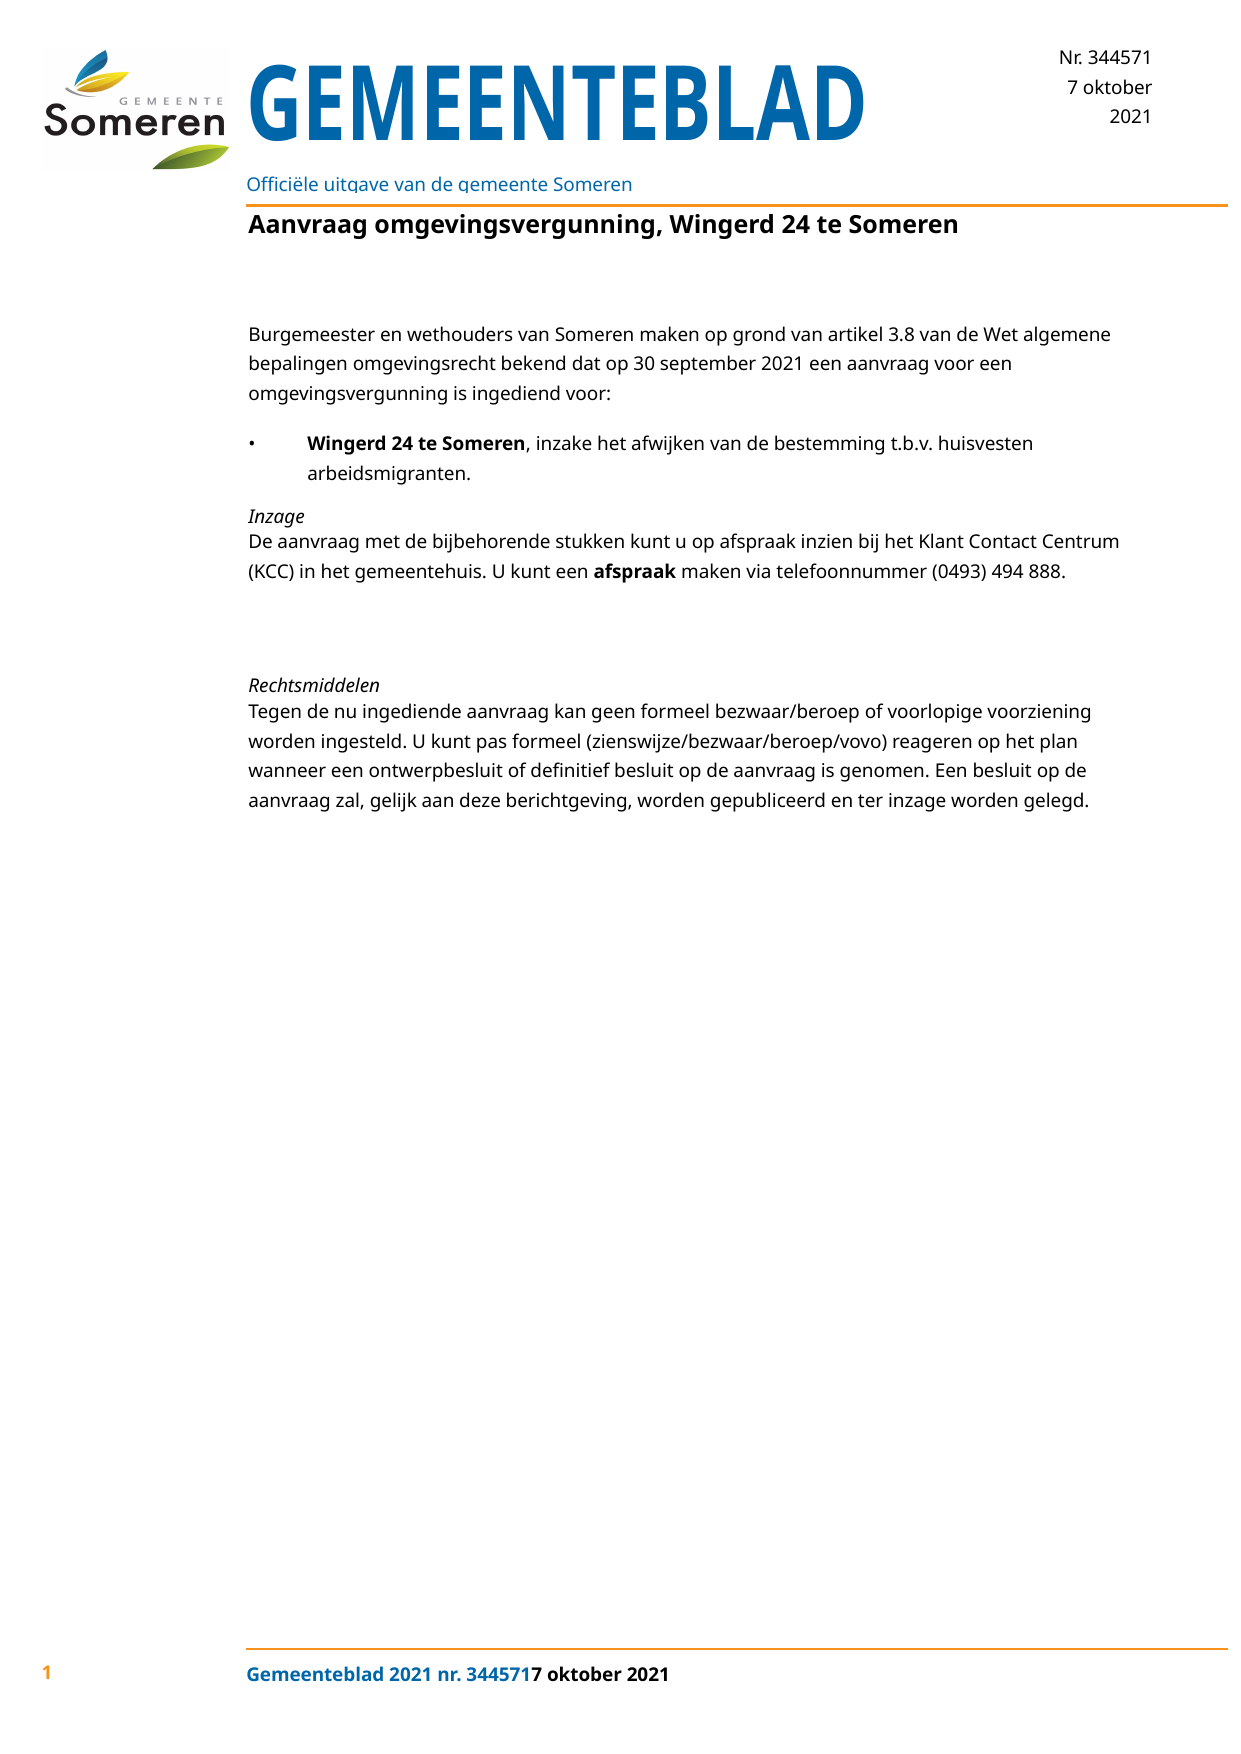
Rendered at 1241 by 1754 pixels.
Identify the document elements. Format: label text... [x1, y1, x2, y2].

list Wingerd 24 te Someren, inzake het afwijken van de bestemming t.b.v. huisvesten arbeidsmigranten. [248, 430, 1152, 486]
text De aanvraag met de bijbehorende stukken kunt u op afspraak inzien bij het Klant Contact Centrum (KCC) in het gemeentehuis. U kunt een afspraak maken via telefoonnummer (0493) 494 888. [248, 529, 1152, 584]
text Tegen de nu ingediende aanvraag kan geen formeel bezwaar/beroep of voorlopige voorziening worden ingesteld. U kunt pas formeel (zienswijze/bezwaar/beroep/vovo) reageren op het plan wanneer een ontwerpbesluit of definitief besluit op de aanvraag is genomen. Een besluit op de aanvraag zal, gelijk aan deze berichtgeving, worden gepubliceerd en ter inzage worden gelegd. [248, 698, 1152, 813]
text Rechtsmiddelen [248, 673, 1152, 698]
picture [41, 47, 231, 172]
text Aanvraag omgevingsvergunning, Wingerd 24 te Someren [248, 207, 1152, 241]
text Burgemeester en wethouders van Someren maken op grond van artikel 3.8 van de Wet algemene bepalingen omgevingsrecht bekend dat op 30 september 2021 een aanvraag voor een omgevingsvergunning is ingediend voor: [248, 321, 1152, 406]
text Inzage [248, 503, 1152, 529]
